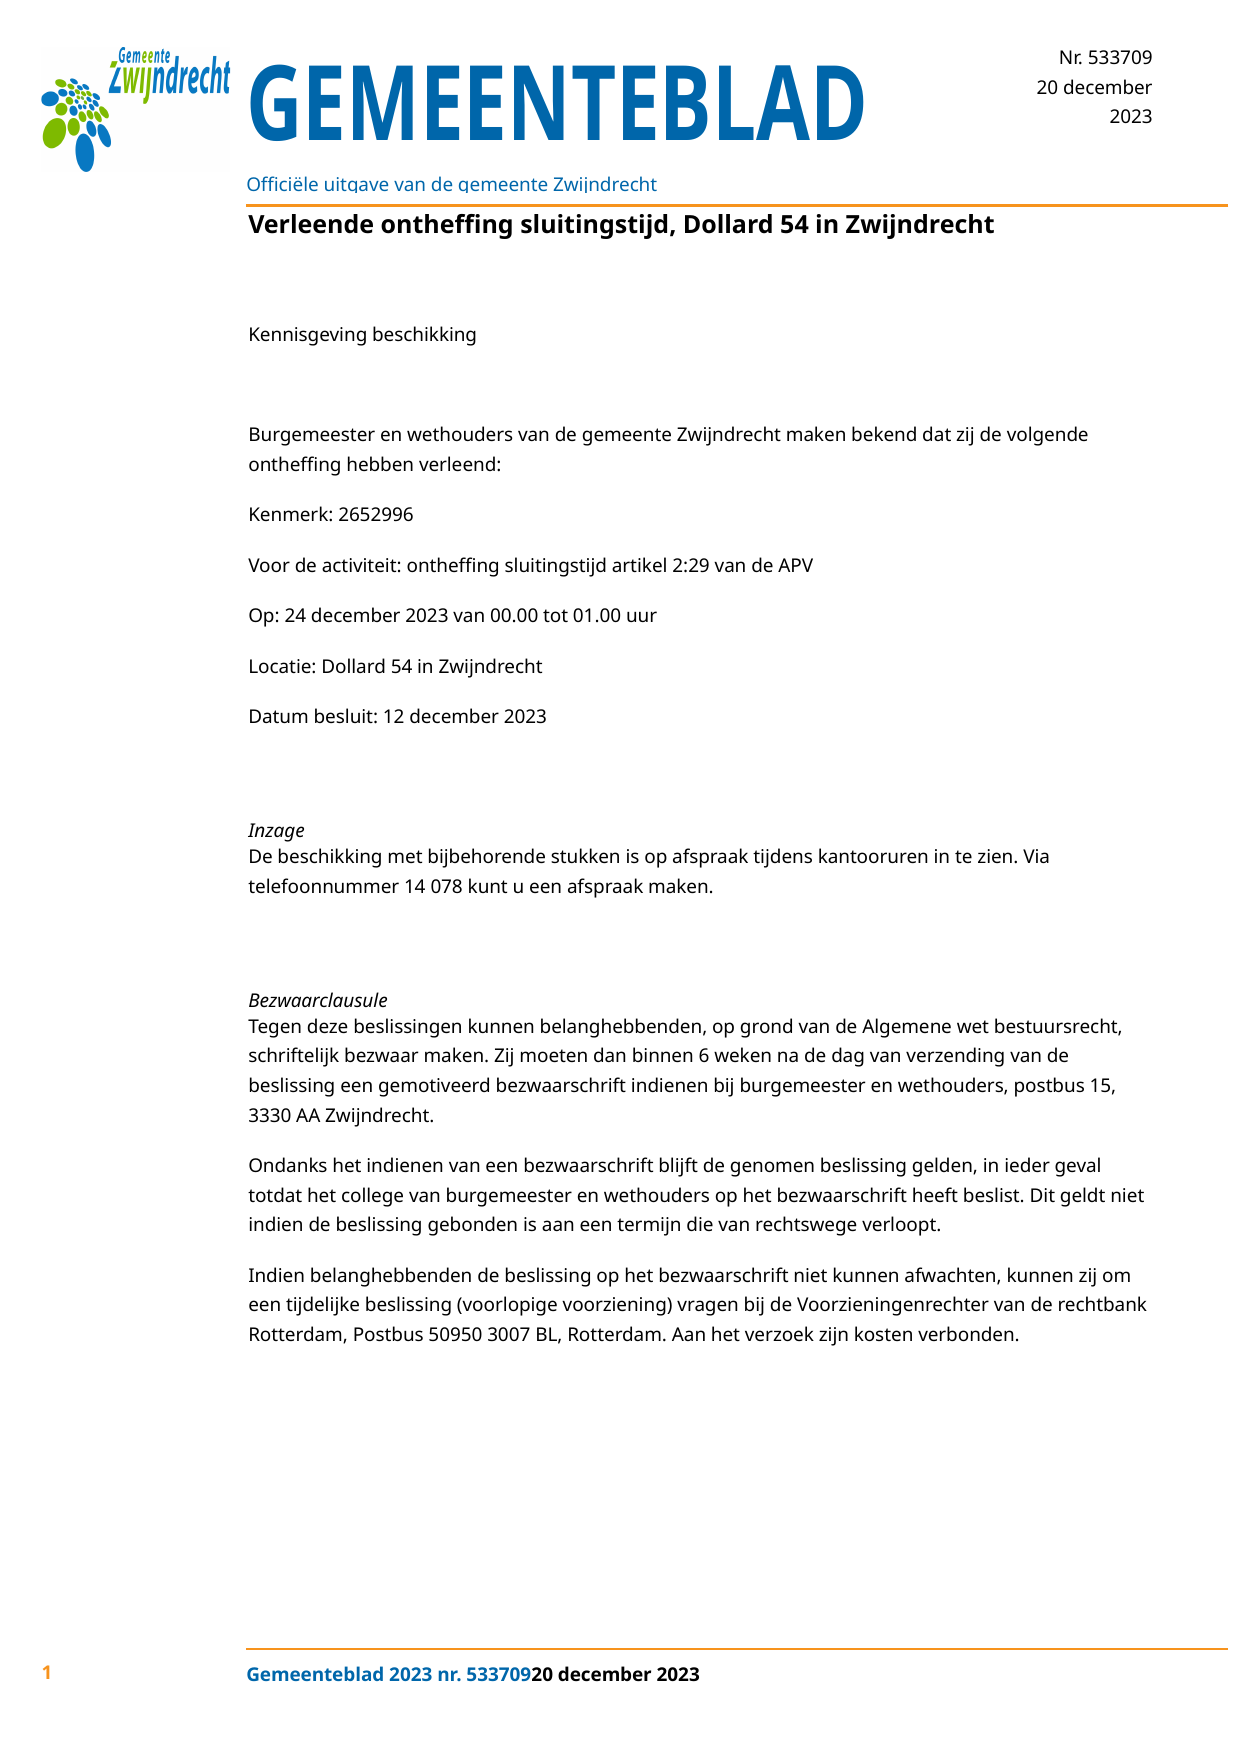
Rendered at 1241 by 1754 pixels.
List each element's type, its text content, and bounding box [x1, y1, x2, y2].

text Kennisgeving beschikking [248, 321, 1152, 346]
text Indien belanghebbenden de beslissing op het bezwaarschrift niet kunnen afwachten, kunnen zij om een tijdelijke beslissing (voorlopige voorziening) vragen bij de Voorzieningenrechter van de rechtbank Rotterdam, Postbus 50950 3007 BL, Rotterdam. Aan het verzoek zijn kosten verbonden. [248, 1262, 1152, 1347]
text Datum besluit: 12 december 2023 [248, 703, 1152, 729]
text De beschikking met bijbehorende stukken is op afspraak tijdens kantooruren in te zien. Via telefoonnummer 14 078 kunt u een afspraak maken. [248, 843, 1152, 899]
text Kenmerk: 2652996 [248, 502, 1152, 527]
picture [41, 47, 231, 172]
text Op: 24 december 2023 van 00.00 tot 01.00 uur [248, 602, 1152, 628]
text Verleende ontheffing sluitingstijd, Dollard 54 in Zwijndrecht [248, 207, 1152, 241]
text Locatie: Dollard 54 in Zwijndrecht [248, 653, 1152, 678]
text Tegen deze beslissingen kunnen belanghebbenden, op grond van de Algemene wet bestuursrecht, schriftelijk bezwaar maken. Zij moeten dan binnen 6 weken na de dag van verzending van de beslissing een gemotiveerd bezwaarschrift indienen bij burgemeester en wethouders, postbus 15, 3330 AA Zwijndrecht. [248, 1013, 1152, 1127]
text Burgemeester en wethouders van de gemeente Zwijndrecht maken bekend dat zij de volgende ontheffing hebben verleend: [248, 422, 1152, 477]
text Inzage [248, 818, 1152, 843]
text Bezwaarclausule [248, 987, 1152, 1013]
text Voor de activiteit: ontheffing sluitingstijd artikel 2:29 van de APV [248, 552, 1152, 578]
text Ondanks het indienen van een bezwaarschrift blijft de genomen beslissing gelden, in ieder geval totdat het college van burgemeester en wethouders op het bezwaarschrift heeft beslist. Dit geldt niet indien de beslissing gebonden is aan een termijn die van rechtswege verloopt. [248, 1152, 1152, 1237]
